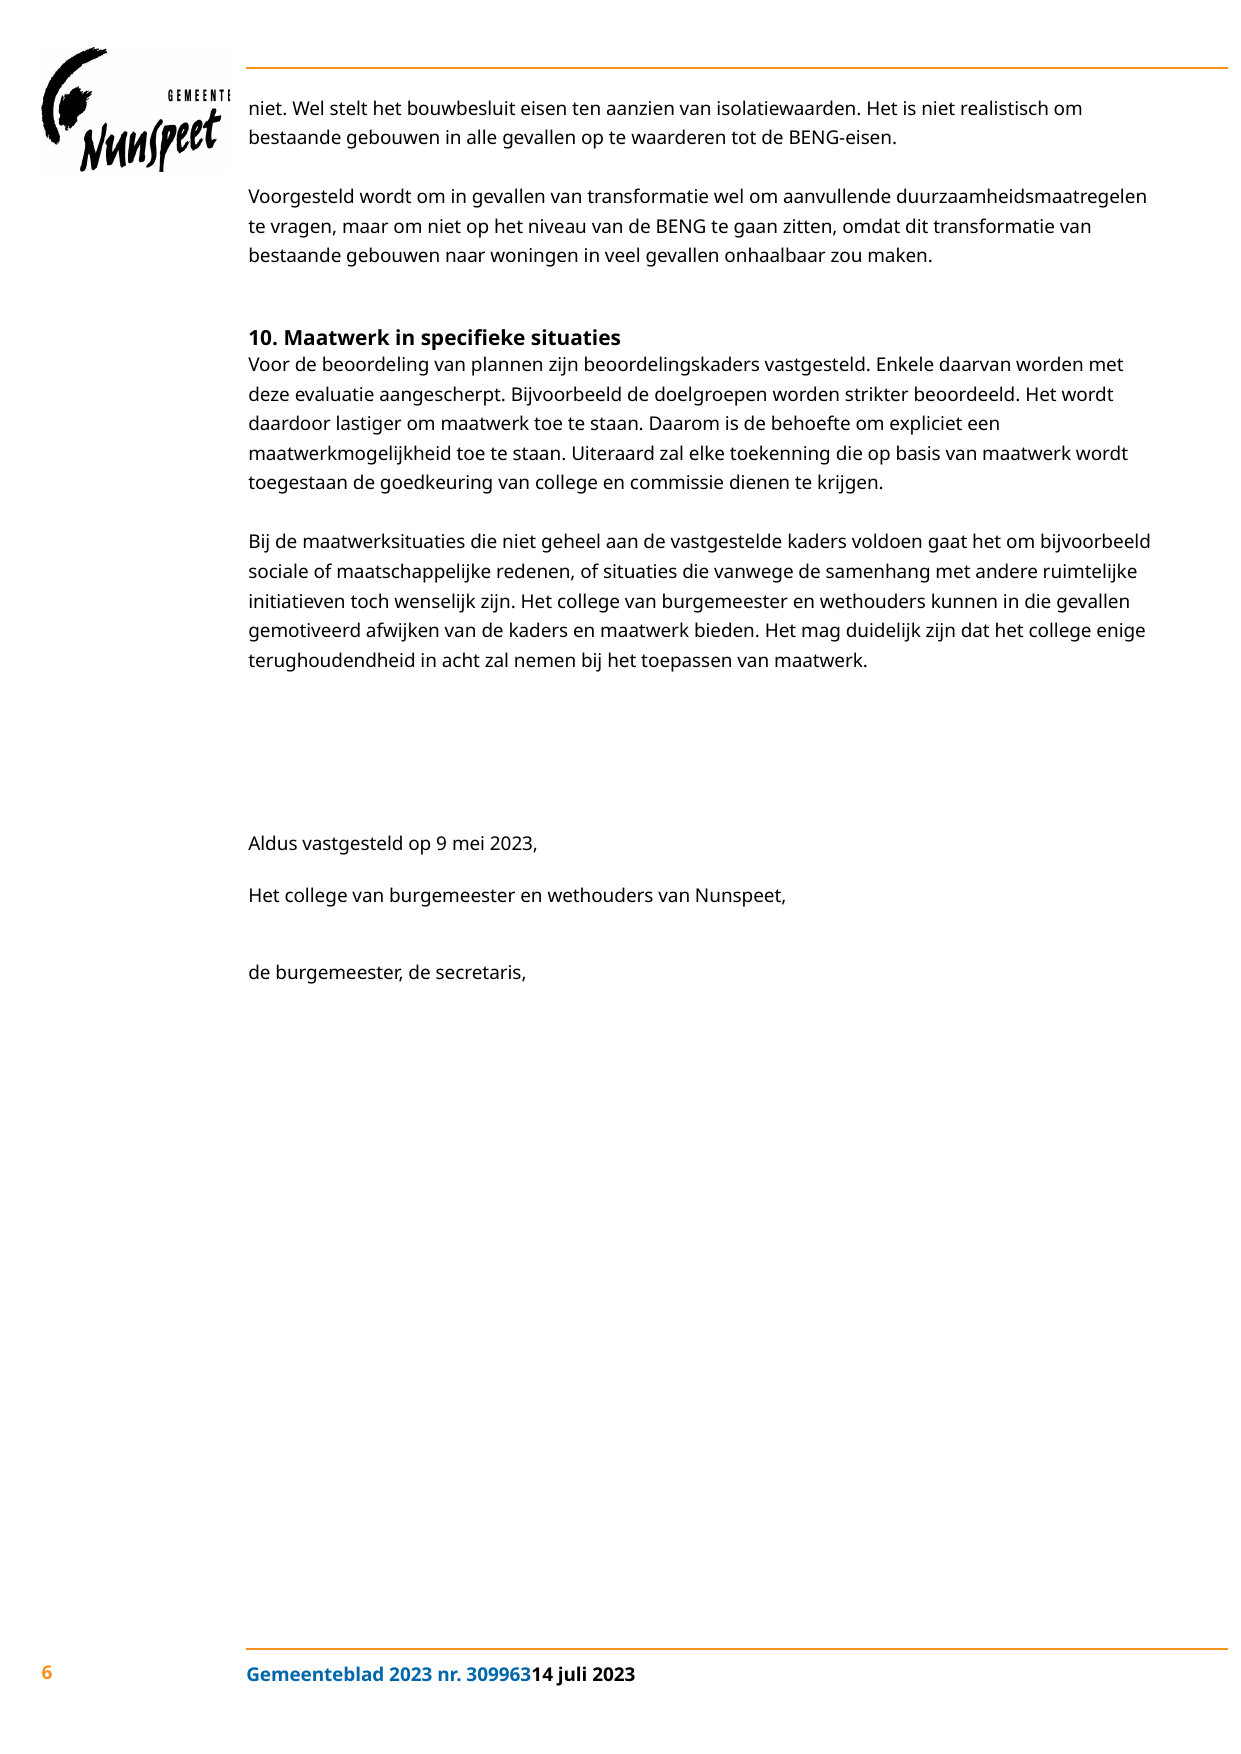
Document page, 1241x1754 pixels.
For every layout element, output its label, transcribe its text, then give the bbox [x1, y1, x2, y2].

text Bij de maatwerksituaties die niet geheel aan de vastgestelde kaders voldoen gaat het om bijvoorbeeld sociale of maatschappelijke redenen, of situaties die vanwege de samenhang met andere ruimtelijke initiatieven toch wenselijk zijn. Het college van burgemeester en wethouders kunnen in die gevallen gemotiveerd afwijken van de kaders en maatwerk bieden. Het mag duidelijk zijn dat het college enige terughoudendheid in acht zal nemen bij het toepassen van maatwerk. [248, 529, 1152, 673]
picture [41, 47, 231, 172]
text niet. Wel stelt het bouwbesluit eisen ten aanzien van isolatiewaarden. Het is niet realistisch om bestaande gebouwen in alle gevallen op te waarderen tot de BENG-eisen. [248, 95, 1152, 150]
text Voor de beoordeling van plannen zijn beoordelingskaders vastgesteld. Enkele daarvan worden met deze evaluatie aangescherpt. Bijvoorbeeld de doelgroepen worden strikter beoordeeld. Het wordt daardoor lastiger om maatwerk toe te staan. Daarom is de behoefte om expliciet een maatwerkmogelijkheid toe te staan. Uiteraard zal elke toekenning die op basis van maatwerk wordt toegestaan de goedkeuring van college en commissie dienen te krijgen. [248, 351, 1152, 495]
text Voorgesteld wordt om in gevallen van transformatie wel om aanvullende duurzaamheidsmaatregelen te vragen, maar om niet op het niveau van de BENG te gaan zitten, omdat dit transformatie van bestaande gebouwen naar woningen in veel gevallen onhaalbaar zou maken. [248, 183, 1152, 268]
text de burgemeester, de secretaris, [248, 959, 1152, 985]
text Het college van burgemeester en wethouders van Nunspeet, [248, 882, 1152, 908]
text 10. Maatwerk in specifieke situaties [248, 323, 1152, 351]
text Aldus vastgesteld op 9 mei 2023, [248, 831, 1152, 856]
